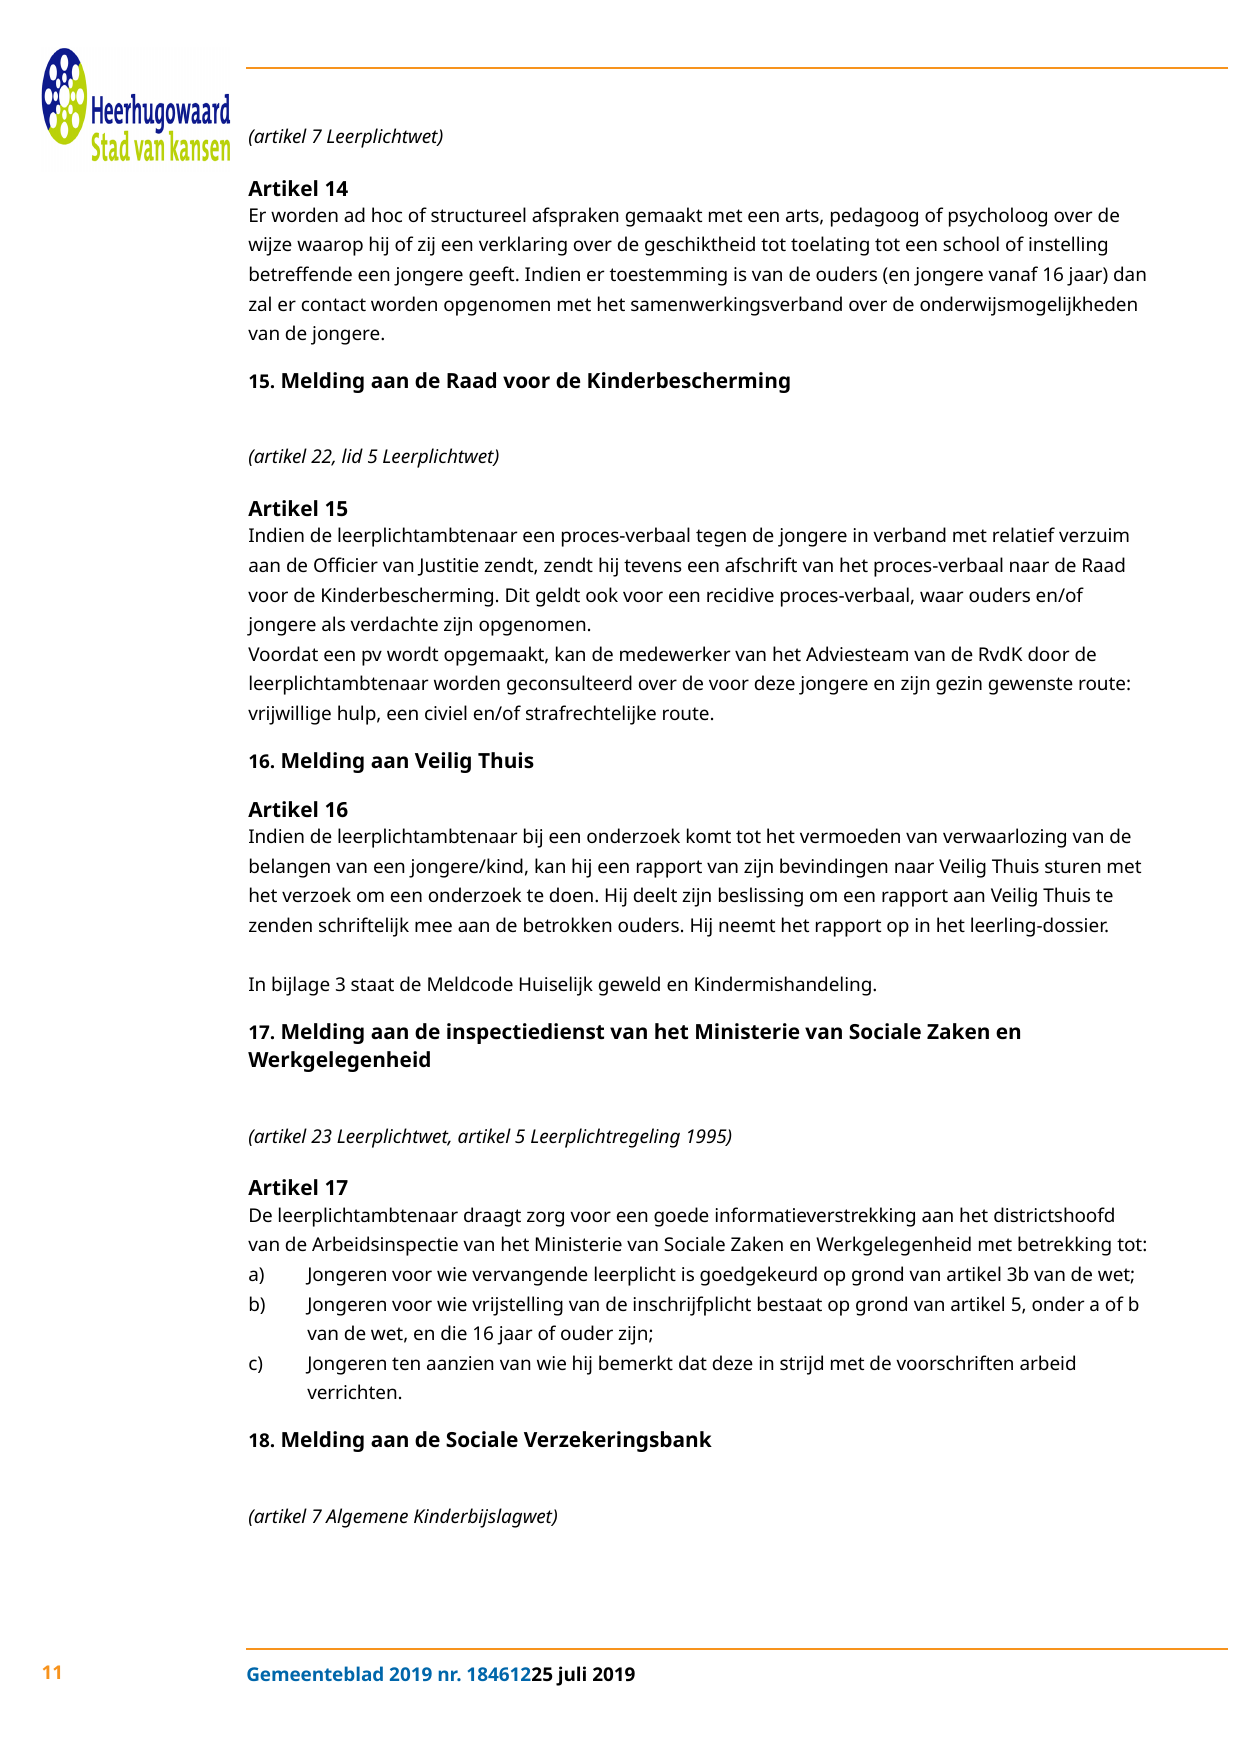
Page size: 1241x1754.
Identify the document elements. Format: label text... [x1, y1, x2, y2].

list Jongeren voor wie vervangende leerplicht is goedgekeurd op grond van artikel 3b van de wet; [248, 1261, 1152, 1287]
text Artikel 15 [248, 494, 1152, 523]
text De leerplichtambtenaar draagt zorg voor een goede informatieverstrekking aan het districtshoofd van de Arbeidsinspectie van het Ministerie van Sociale Zaken en Werkgelegenheid met betrekking tot: [248, 1202, 1152, 1257]
text Artikel 14 [248, 174, 1152, 202]
picture [41, 47, 231, 172]
text In bijlage 3 staat de Meldcode Huiselijk geweld en Kindermishandeling. [248, 971, 1152, 997]
text (artikel 7 Algemene Kinderbijslagwet) [248, 1503, 1152, 1528]
list Jongeren voor wie vrijstelling van de inschrijfplicht bestaat op grond van artikel 5, onder a of b van de wet, en die 16 jaar of ouder zijn; [248, 1291, 1152, 1346]
text (artikel 22, lid 5 Leerplichtwet) [248, 444, 1152, 469]
text 17. Melding aan de inspectiedienst van het Ministerie van Sociale Zaken en Werkgelegenheid [248, 1017, 1152, 1074]
text (artikel 23 Leerplichtwet, artikel 5 Leerplichtregeling 1995) [248, 1123, 1152, 1149]
text Artikel 17 [248, 1173, 1152, 1202]
text Indien de leerplichtambtenaar een proces-verbaal tegen de jongere in verband met relatief verzuim aan de Officier van Justitie zendt, zendt hij tevens een afschrift van het proces-verbaal naar de Raad voor de Kinderbescherming. Dit geldt ook voor een recidive proces-verbaal, waar ouders en/of jongere als verdachte zijn opgenomen. [248, 523, 1152, 637]
text 15. Melding aan de Raad voor de Kinderbescherming [248, 366, 1152, 394]
text Indien de leerplichtambtenaar bij een onderzoek komt tot het vermoeden van verwaarlozing van de belangen van een jongere/kind, kan hij een rapport van zijn bevindingen naar Veilig Thuis sturen met het verzoek om een onderzoek te doen. Hij deelt zijn beslissing om een rapport aan Veilig Thuis te zenden schriftelijk mee aan de betrokken ouders. Hij neemt het rapport op in het leerling-dossier. [248, 823, 1152, 938]
text (artikel 7 Leerplichtwet) [248, 123, 1152, 149]
text 16. Melding aan Veilig Thuis [248, 746, 1152, 774]
text Voordat een pv wordt opgemaakt, kan de medewerker van het Adviesteam van de RvdK door de leerplichtambtenaar worden geconsulteerd over de voor deze jongere en zijn gezin gewenste route: vrijwillige hulp, een civiel en/of strafrechtelijke route. [248, 641, 1152, 726]
list Jongeren ten aanzien van wie hij bemerkt dat deze in strijd met de voorschriften arbeid verrichten. [248, 1350, 1152, 1405]
text Artikel 16 [248, 795, 1152, 823]
text 18. Melding aan de Sociale Verzekeringsbank [248, 1425, 1152, 1453]
text Er worden ad hoc of structureel afspraken gemaakt met een arts, pedagoog of psycholoog over de wijze waarop hij of zij een verklaring over de geschiktheid tot toelating tot een school of instelling betreffende een jongere geeft. Indien er toestemming is van de ouders (en jongere vanaf 16 jaar) dan zal er contact worden opgenomen met het samenwerkingsverband over de onderwijsmogelijkheden van de jongere. [248, 202, 1152, 346]
